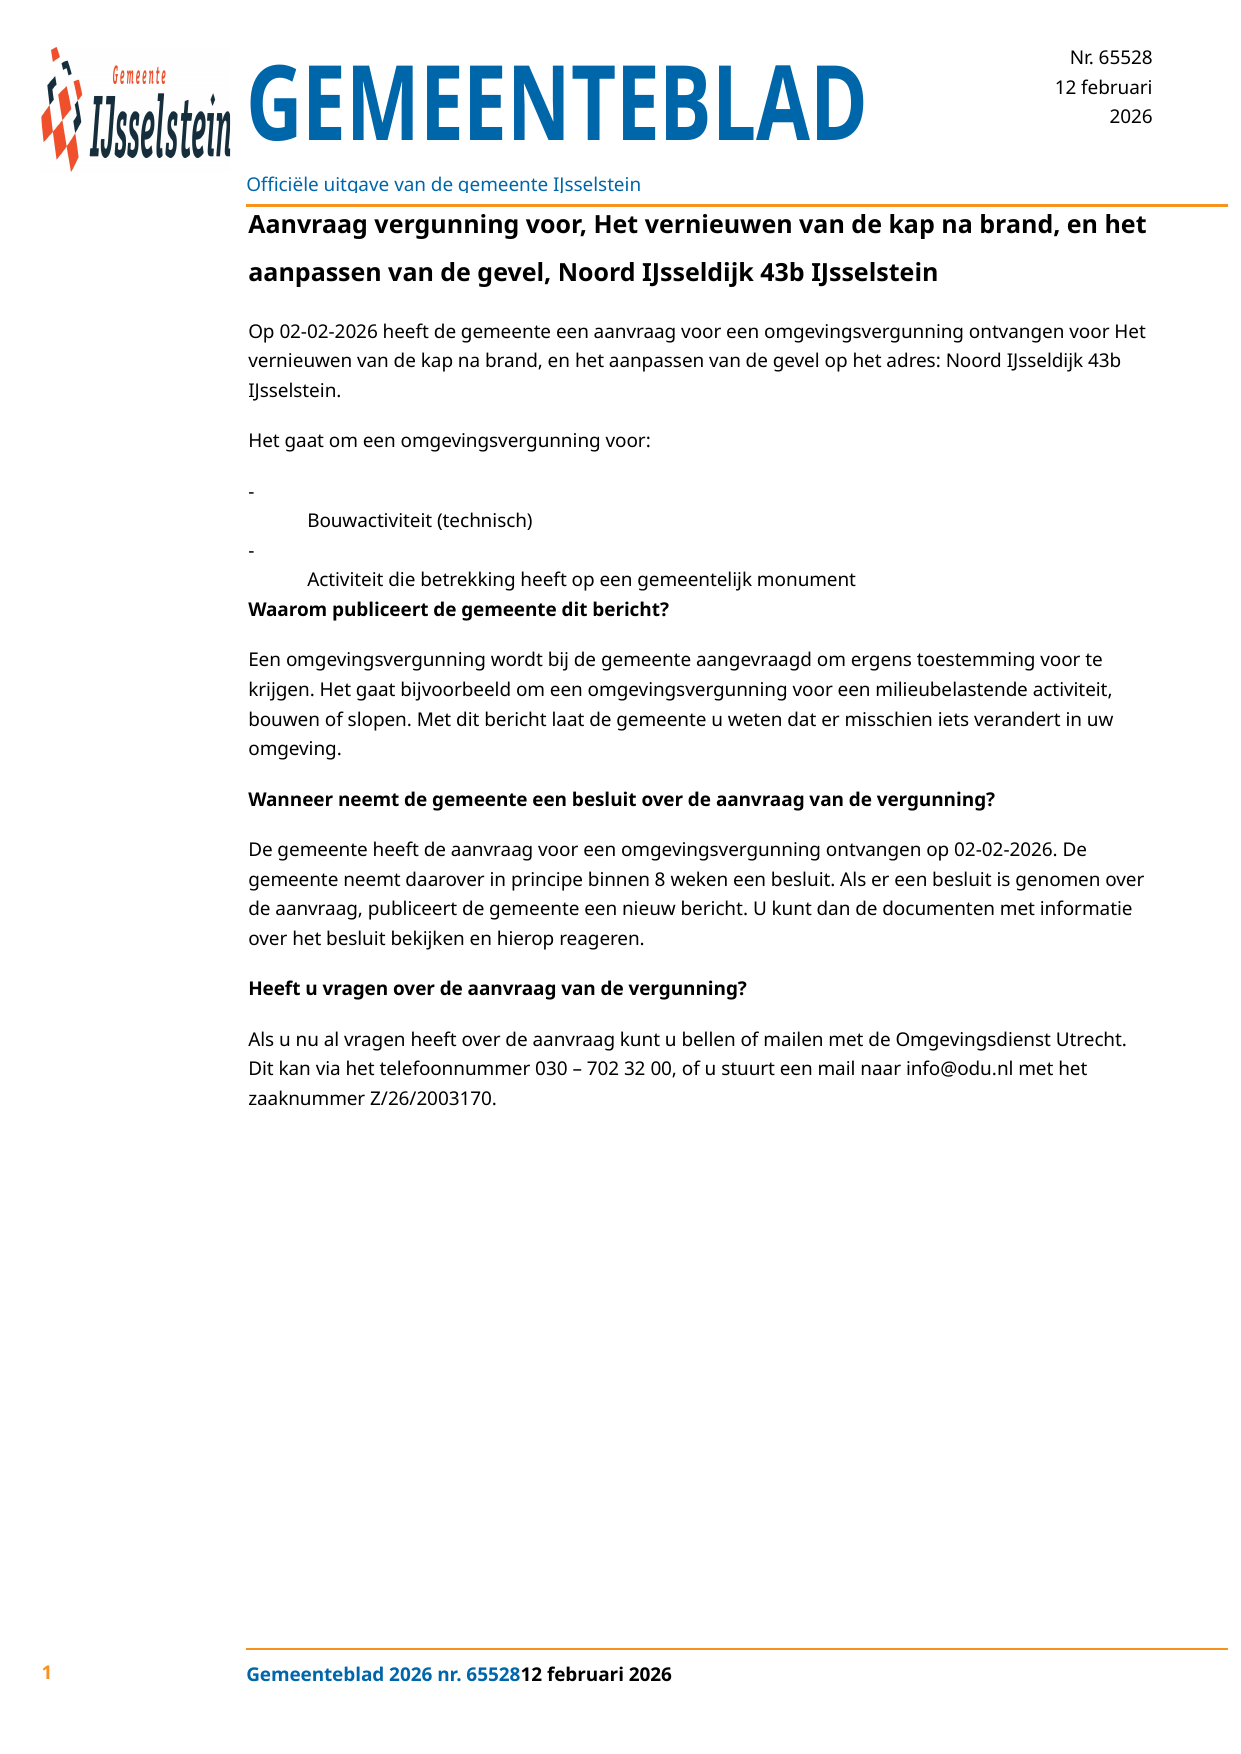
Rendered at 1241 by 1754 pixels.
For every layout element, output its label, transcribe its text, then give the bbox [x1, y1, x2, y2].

text Wanneer neemt de gemeente een besluit over de aanvraag van de vergunning? [248, 786, 1152, 812]
text Een omgevingsvergunning wordt bij de gemeente aangevraagd om ergens toestemming voor te krijgen. Het gaat bijvoorbeeld om een omgevingsvergunning voor een milieubelastende activiteit, bouwen of slopen. Met dit bericht laat de gemeente u weten dat er misschien iets verandert in uw omgeving. [248, 647, 1152, 761]
text Waarom publiceert de gemeente dit bericht? [248, 596, 1152, 622]
picture [41, 47, 231, 172]
text Als u nu al vragen heeft over de aanvraag kunt u bellen of mailen met de Omgevingsdienst Utrecht. Dit kan via het telefoonnummer 030 – 702 32 00, of u stuurt een mail naar info@odu.nl met het zaaknummer Z/26/2003170. [248, 1026, 1152, 1111]
text De gemeente heeft de aanvraag voor een omgevingsvergunning ontvangen op 02-02-2026. De gemeente neemt daarover in principe binnen 8 weken een besluit. Als er een besluit is genomen over de aanvraag, publiceert de gemeente een nieuw bericht. U kunt dan de documenten met informatie over het besluit bekijken en hierop reageren. [248, 836, 1152, 951]
text Aanvraag vergunning voor, Het vernieuwen van de kap na brand, en het aanpassen van de gevel, Noord IJsseldijk 43b IJsselstein [248, 207, 1152, 288]
text Het gaat om een omgevingsvergunning voor: [248, 427, 1152, 453]
list Bouwactiviteit (technisch) [248, 507, 1152, 533]
text Op 02-02-2026 heeft de gemeente een aanvraag voor een omgevingsvergunning ontvangen voor Het vernieuwen van de kap na brand, en het aanpassen van de gevel op het adres: Noord IJsseldijk 43b IJsselstein. [248, 318, 1152, 403]
text Heeft u vragen over de aanvraag van de vergunning? [248, 975, 1152, 1001]
list Activiteit die betrekking heeft op een gemeentelijk monument [248, 567, 1152, 592]
